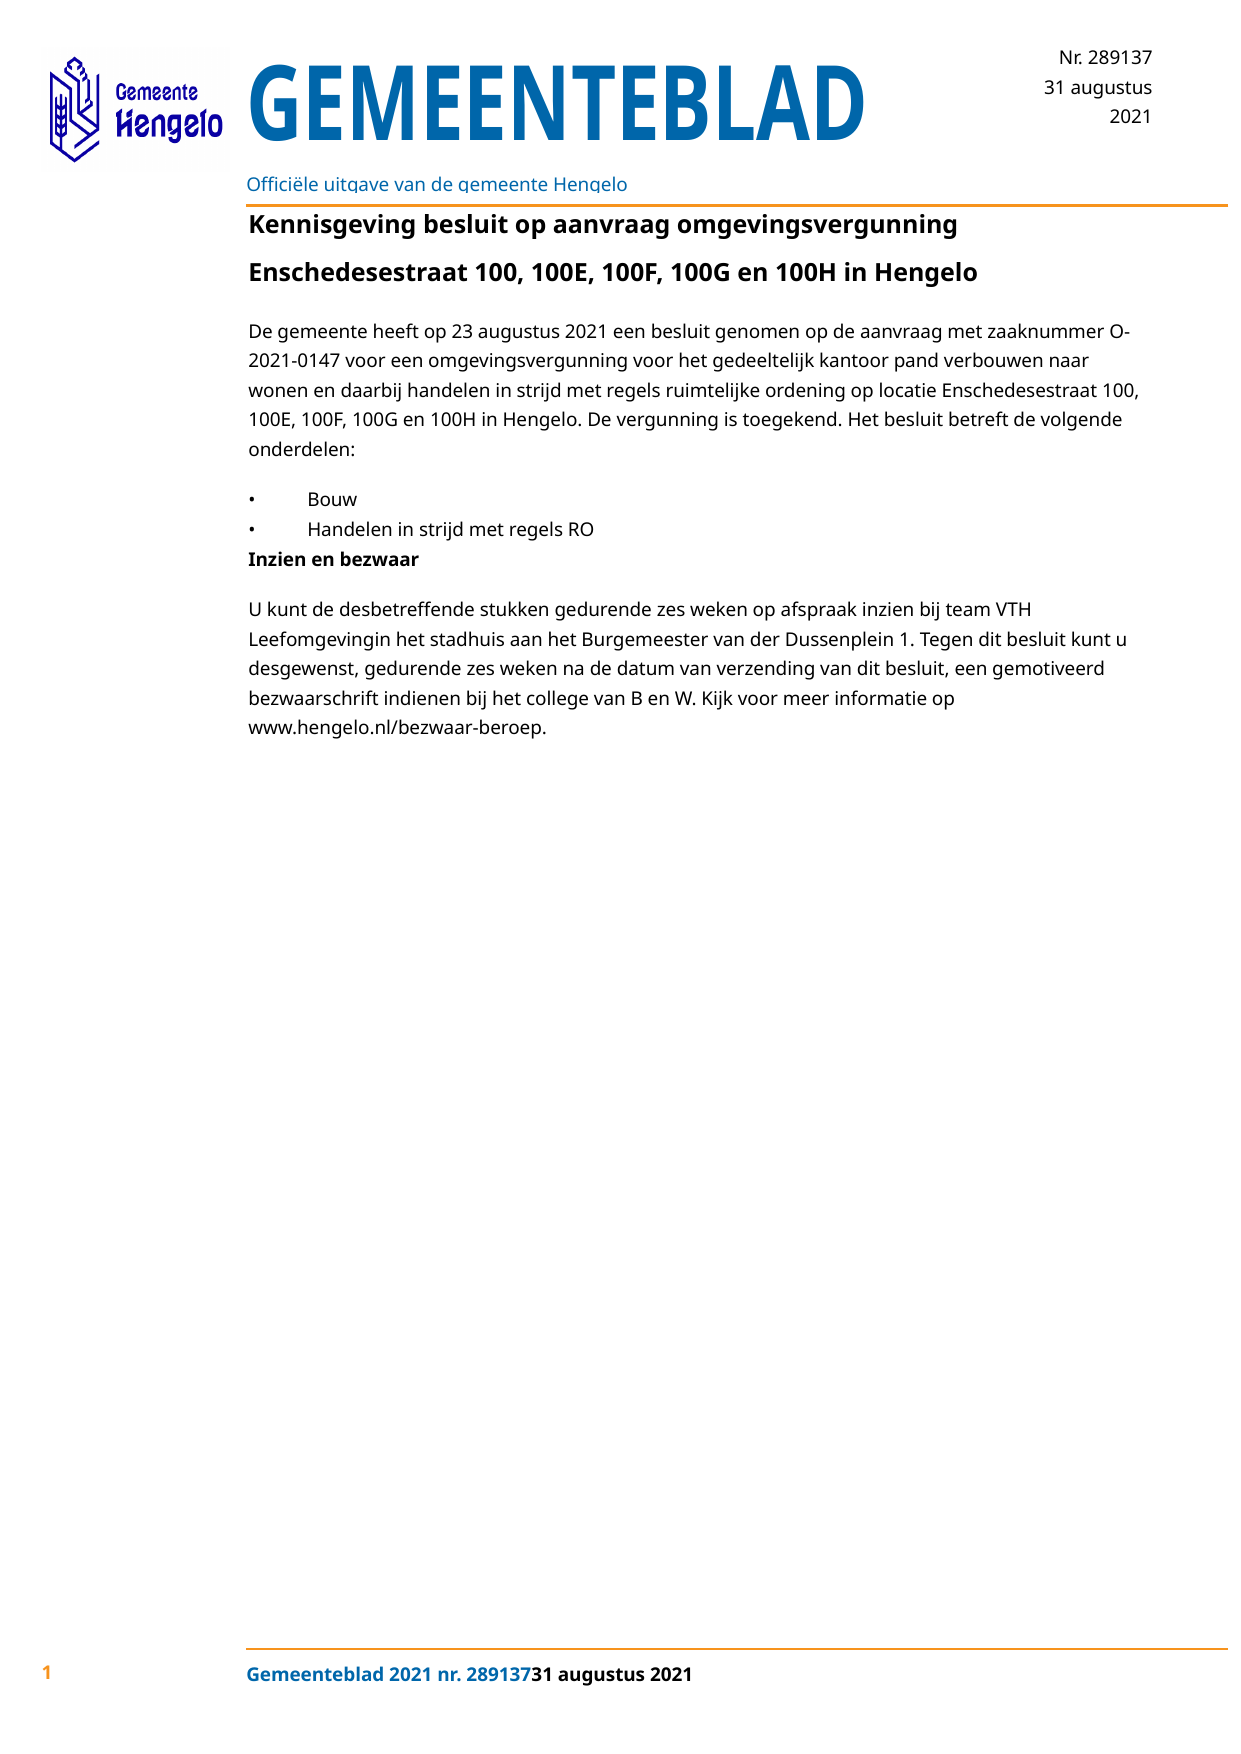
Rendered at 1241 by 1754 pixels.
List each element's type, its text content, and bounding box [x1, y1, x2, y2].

list Handelen in strijd met regels RO [248, 516, 1152, 542]
text U kunt de desbetreffende stukken gedurende zes weken op afspraak inzien bij team VTH Leefomgevingin het stadhuis aan het Burgemeester van der Dussenplein 1. Tegen dit besluit kunt u desgewenst, gedurende zes weken na de datum van verzending van dit besluit, een gemotiveerd bezwaarschrift indienen bij het college van B en W. Kijk voor meer informatie op www.hengelo.nl/bezwaar-beroep. [248, 596, 1152, 740]
list Bouw [248, 487, 1152, 512]
text De gemeente heeft op 23 augustus 2021 een besluit genomen op de aanvraag met zaaknummer O-2021-0147 voor een omgevingsvergunning voor het gedeeltelijk kantoor pand verbouwen naar wonen en daarbij handelen in strijd met regels ruimtelijke ordening op locatie Enschedesestraat 100, 100E, 100F, 100G en 100H in Hengelo. De vergunning is toegekend. Het besluit betreft de volgende onderdelen: [248, 318, 1152, 462]
text Kennisgeving besluit op aanvraag omgevingsvergunning Enschedesestraat 100, 100E, 100F, 100G en 100H in Hengelo [248, 207, 1152, 288]
text Inzien en bezwaar [248, 546, 1152, 572]
picture [41, 47, 231, 172]
